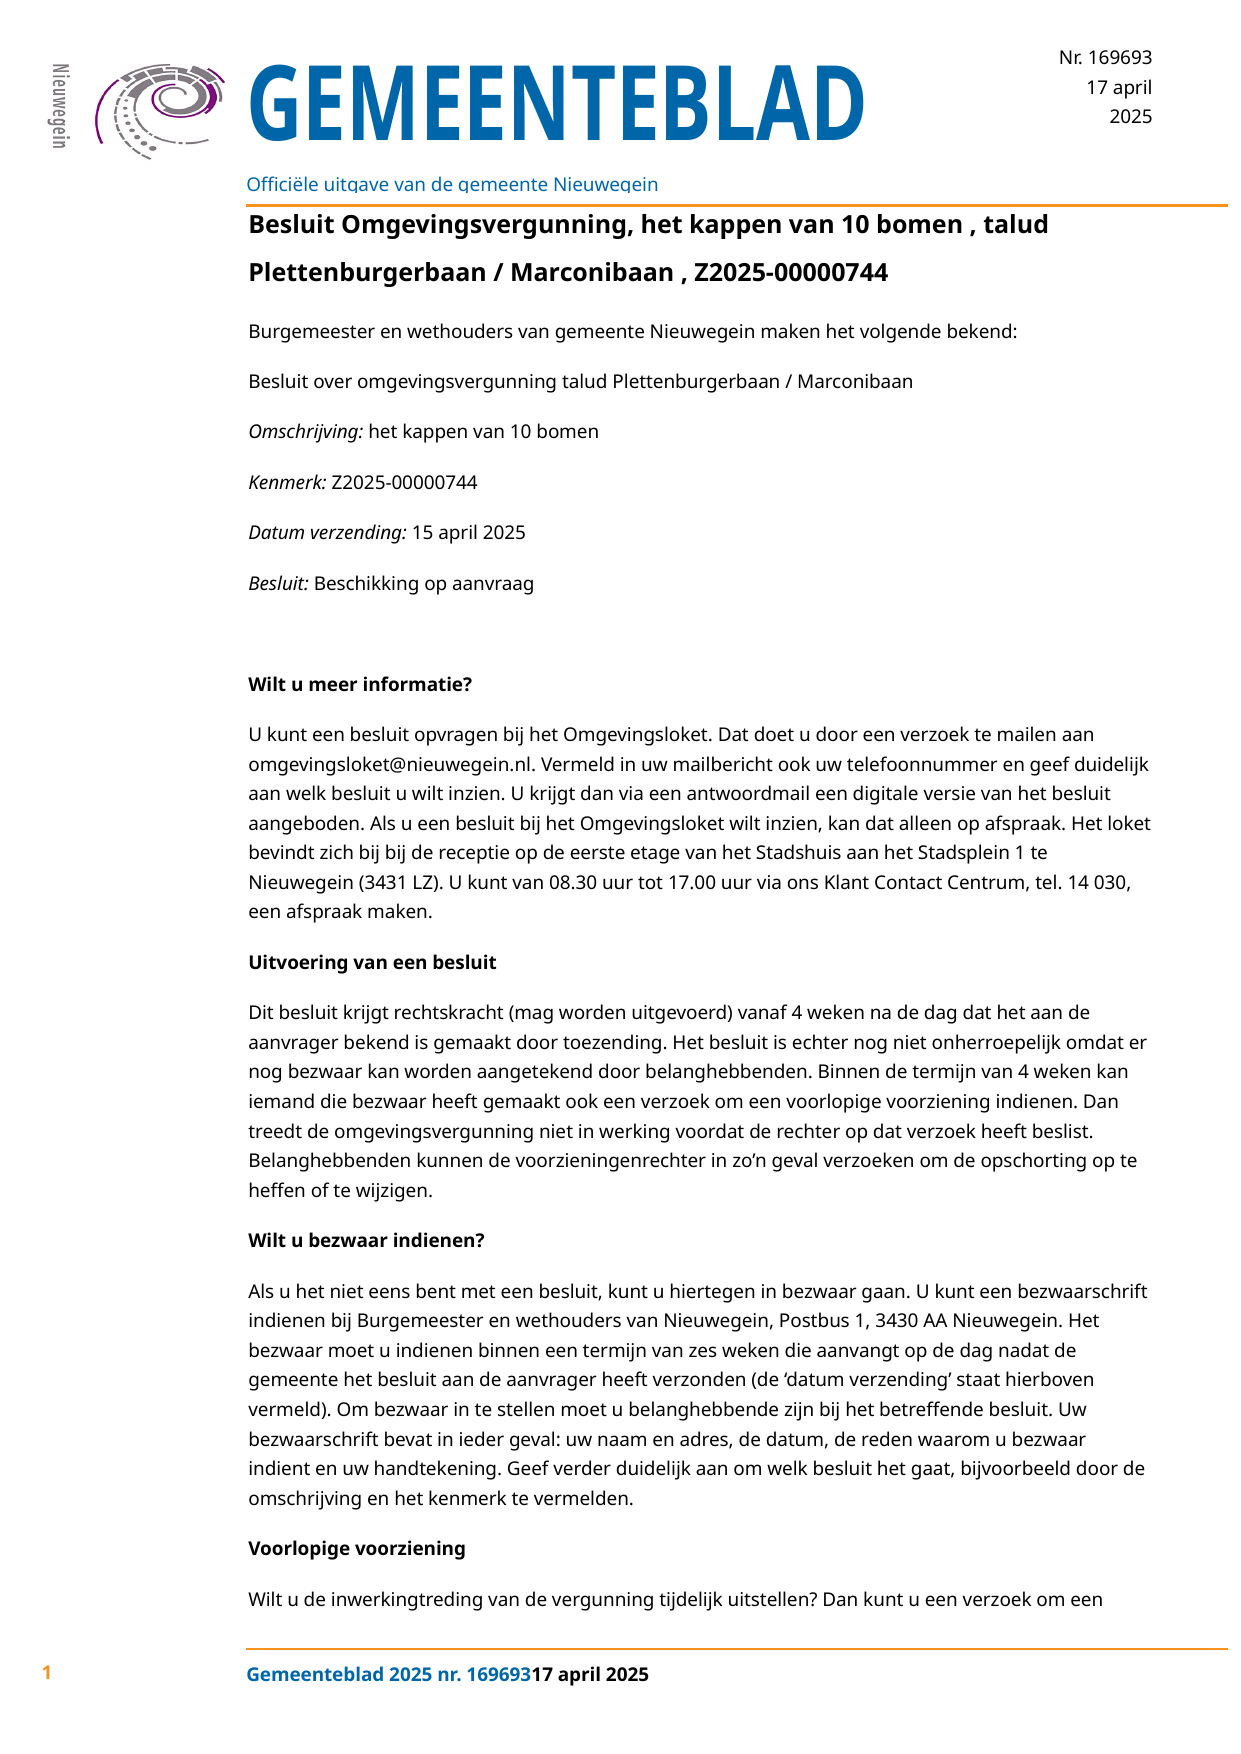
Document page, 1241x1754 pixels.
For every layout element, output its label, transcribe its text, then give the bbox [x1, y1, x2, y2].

text Omschrijving: het kappen van 10 bomen [248, 419, 1152, 444]
picture [41, 47, 231, 172]
text Burgemeester en wethouders van gemeente Nieuwegein maken het volgende bekend: [248, 318, 1152, 344]
text Kenmerk: Z2025-00000744 [248, 469, 1152, 495]
text Besluit: Beschikking op aanvraag [248, 570, 1152, 596]
text Dit besluit krijgt rechtskracht (mag worden uitgevoerd) vanaf 4 weken na de dag dat het aan de aanvrager bekend is gemaakt door toezending. Het besluit is echter nog niet onherroepelijk omdat er nog bezwaar kan worden aangetekend door belanghebbenden. Binnen de termijn van 4 weken kan iemand die bezwaar heeft gemaakt ook een verzoek om een voorlopige voorziening indienen. Dan treedt de omgevingsvergunning niet in werking voordat de rechter op dat verzoek heeft beslist. Belanghebbenden kunnen de voorzieningenrechter in zo’n geval verzoeken om de opschorting op te heffen of te wijzigen. [248, 999, 1152, 1203]
text Voorlopige voorziening [248, 1535, 1152, 1561]
text U kunt een besluit opvragen bij het Omgevingsloket. Dat doet u door een verzoek te mailen aan omgevingsloket@nieuwegein.nl. Vermeld in uw mailbericht ook uw telefoonnummer en geef duidelijk aan welk besluit u wilt inzien. U krijgt dan via een antwoordmail een digitale versie van het besluit aangeboden. Als u een besluit bij het Omgevingsloket wilt inzien, kan dat alleen op afspraak. Het loket bevindt zich bij bij de receptie op de eerste etage van het Stadshuis aan het Stadsplein 1 te Nieuwegein (3431 LZ). U kunt van 08.30 uur tot 17.00 uur via ons Klant Contact Centrum, tel. 14 030, een afspraak maken. [248, 721, 1152, 924]
text Als u het niet eens bent met een besluit, kunt u hiertegen in bezwaar gaan. U kunt een bezwaarschrift indienen bij Burgemeester en wethouders van Nieuwegein, Postbus 1, 3430 AA Nieuwegein. Het bezwaar moet u indienen binnen een termijn van zes weken die aanvangt op de dag nadat de gemeente het besluit aan de aanvrager heeft verzonden (de ‘datum verzending’ staat hierboven vermeld). Om bezwaar in te stellen moet u belanghebbende zijn bij het betreffende besluit. Uw bezwaarschrift bevat in ieder geval: uw naam en adres, de datum, de reden waarom u bezwaar indient en uw handtekening. Geef verder duidelijk aan om welk besluit het gaat, bijvoorbeeld door de omschrijving en het kenmerk te vermelden. [248, 1278, 1152, 1511]
text Besluit Omgevingsvergunning, het kappen van 10 bomen , talud Plettenburgerbaan / Marconibaan , Z2025-00000744 [248, 207, 1152, 288]
text Wilt u bezwaar indienen? [248, 1227, 1152, 1253]
text Datum verzending: 15 april 2025 [248, 519, 1152, 545]
text Besluit over omgevingsvergunning talud Plettenburgerbaan / Marconibaan [248, 368, 1152, 394]
text Wilt u de inwerkingtreding van de vergunning tijdelijk uitstellen? Dan kunt u een verzoek om een [248, 1586, 1152, 1612]
text Wilt u meer informatie? [248, 671, 1152, 697]
text Uitvoering van een besluit [248, 949, 1152, 975]
